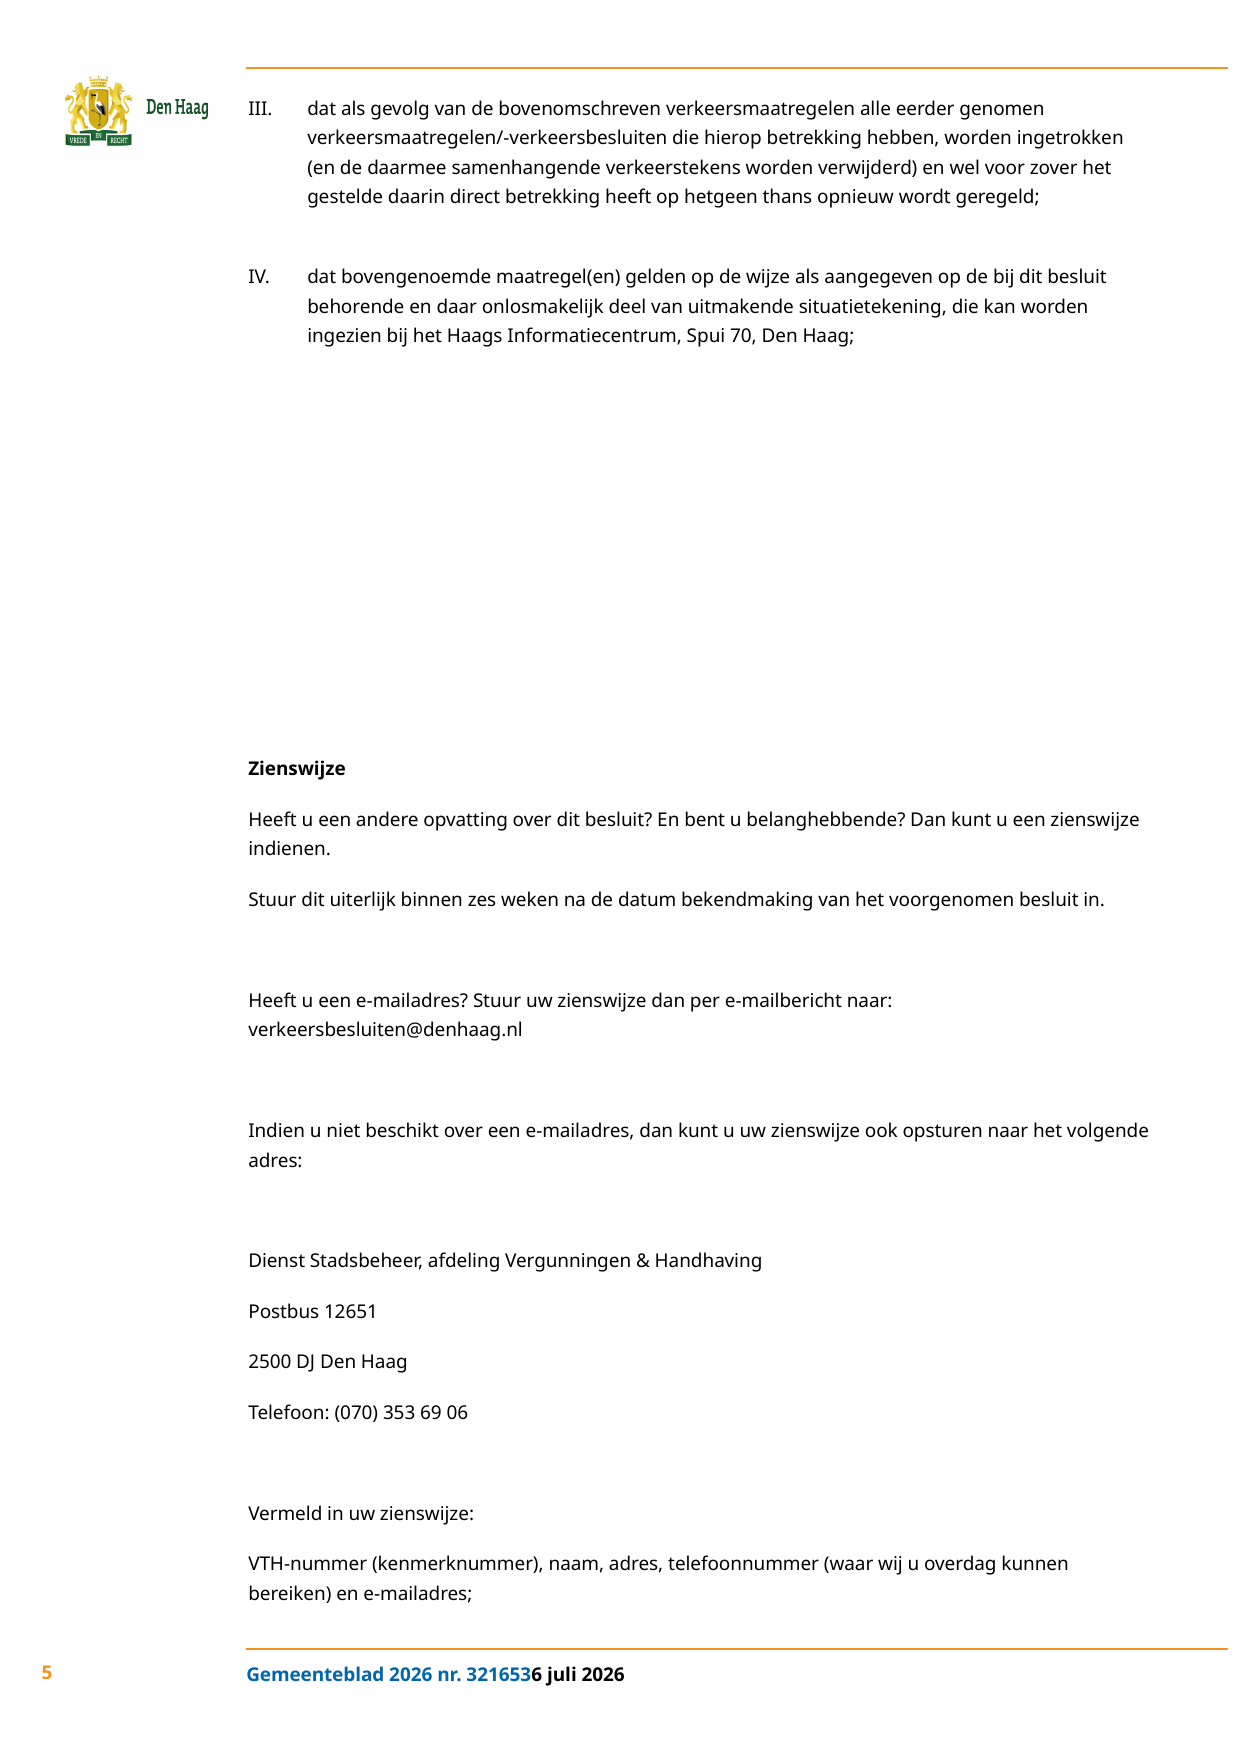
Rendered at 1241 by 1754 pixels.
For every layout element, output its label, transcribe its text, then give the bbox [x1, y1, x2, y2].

text Telefoon: (070) 353 69 06 [248, 1399, 1152, 1425]
text Postbus 12651 [248, 1298, 1152, 1324]
text 2500 DJ Den Haag [248, 1348, 1152, 1374]
text Heeft u een e-mailadres? Stuur uw zienswijze dan per e-mailbericht naar: verkeersbesluiten@denhaag.nl [248, 987, 1152, 1042]
text Indien u niet beschikt over een e-mailadres, dan kunt u uw zienswijze ook opsturen naar het volgende adres: [248, 1117, 1152, 1173]
list dat bovengenoemde maatregel(en) gelden op de wijze als aangegeven op de bij dit besluit behorende en daar onlosmakelijk deel van uitmakende situatietekening, die kan worden ingezien bij het Haags Informatiecentrum, Spui 70, Den Haag; [248, 263, 1152, 348]
list dat als gevolg van de bovenomschreven verkeersmaatregelen alle eerder genomen verkeersmaatregelen/-verkeersbesluiten die hierop betrekking hebben, worden ingetrokken (en de daarmee samenhangende verkeerstekens worden verwijderd) en wel voor zover het gestelde daarin direct betrekking heeft op hetgeen thans opnieuw wordt geregeld; [248, 95, 1152, 209]
text Stuur dit uiterlijk binnen zes weken na de datum bekendmaking van het voorgenomen besluit in. [248, 886, 1152, 912]
text Dienst Stadsbeheer, afdeling Vergunningen & Handhaving [248, 1248, 1152, 1273]
text Heeft u een andere opvatting over dit besluit? En bent u belanghebbende? Dan kunt u een zienswijze indienen. [248, 806, 1152, 861]
text Zienswijze [248, 756, 1152, 781]
picture [41, 47, 231, 172]
text VTH-nummer (kenmerknummer), naam, adres, telefoonnummer (waar wij u overdag kunnen bereiken) en e-mailadres; [248, 1550, 1152, 1606]
text Vermeld in uw zienswijze: [248, 1500, 1152, 1526]
